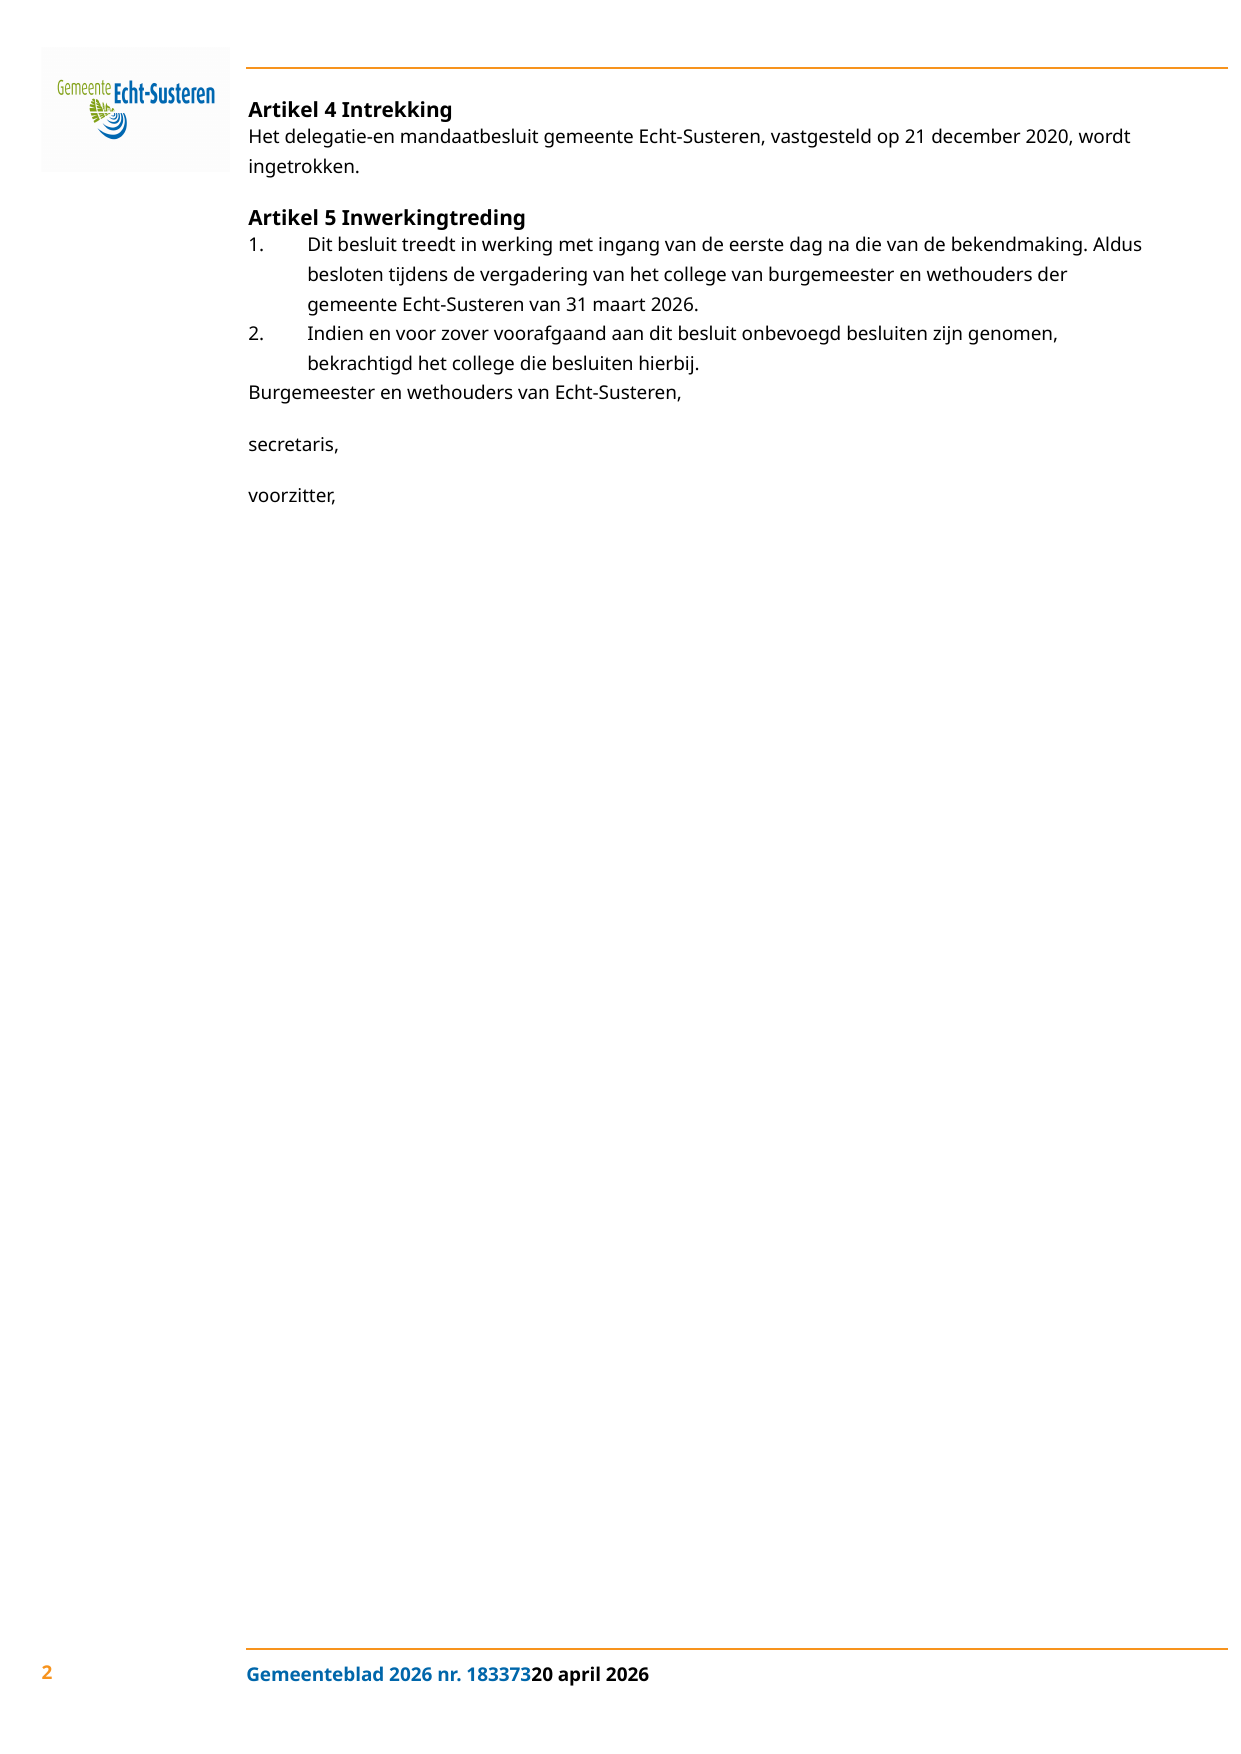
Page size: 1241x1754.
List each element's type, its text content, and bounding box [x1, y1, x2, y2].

list Indien en voor zover voorafgaand aan dit besluit onbevoegd besluiten zijn genomen, bekrachtigd het college die besluiten hierbij. [248, 320, 1152, 376]
text Burgemeester en wethouders van Echt-Susteren, [248, 379, 1152, 405]
text voorzitter, [248, 482, 1152, 508]
text Artikel 5 Inwerkingtreding [248, 203, 1152, 232]
text Artikel 4 Intrekking [248, 95, 1152, 123]
text Het delegatie-en mandaatbesluit gemeente Echt-Susteren, vastgesteld op 21 december 2020, wordt ingetrokken. [248, 123, 1152, 178]
picture [41, 47, 231, 172]
list Dit besluit treedt in werking met ingang van de eerste dag na die van de bekendmaking. Aldus besloten tijdens de vergadering van het college van burgemeester en wethouders der gemeente Echt-Susteren van 31 maart 2026. [248, 232, 1152, 317]
text secretaris, [248, 431, 1152, 457]
